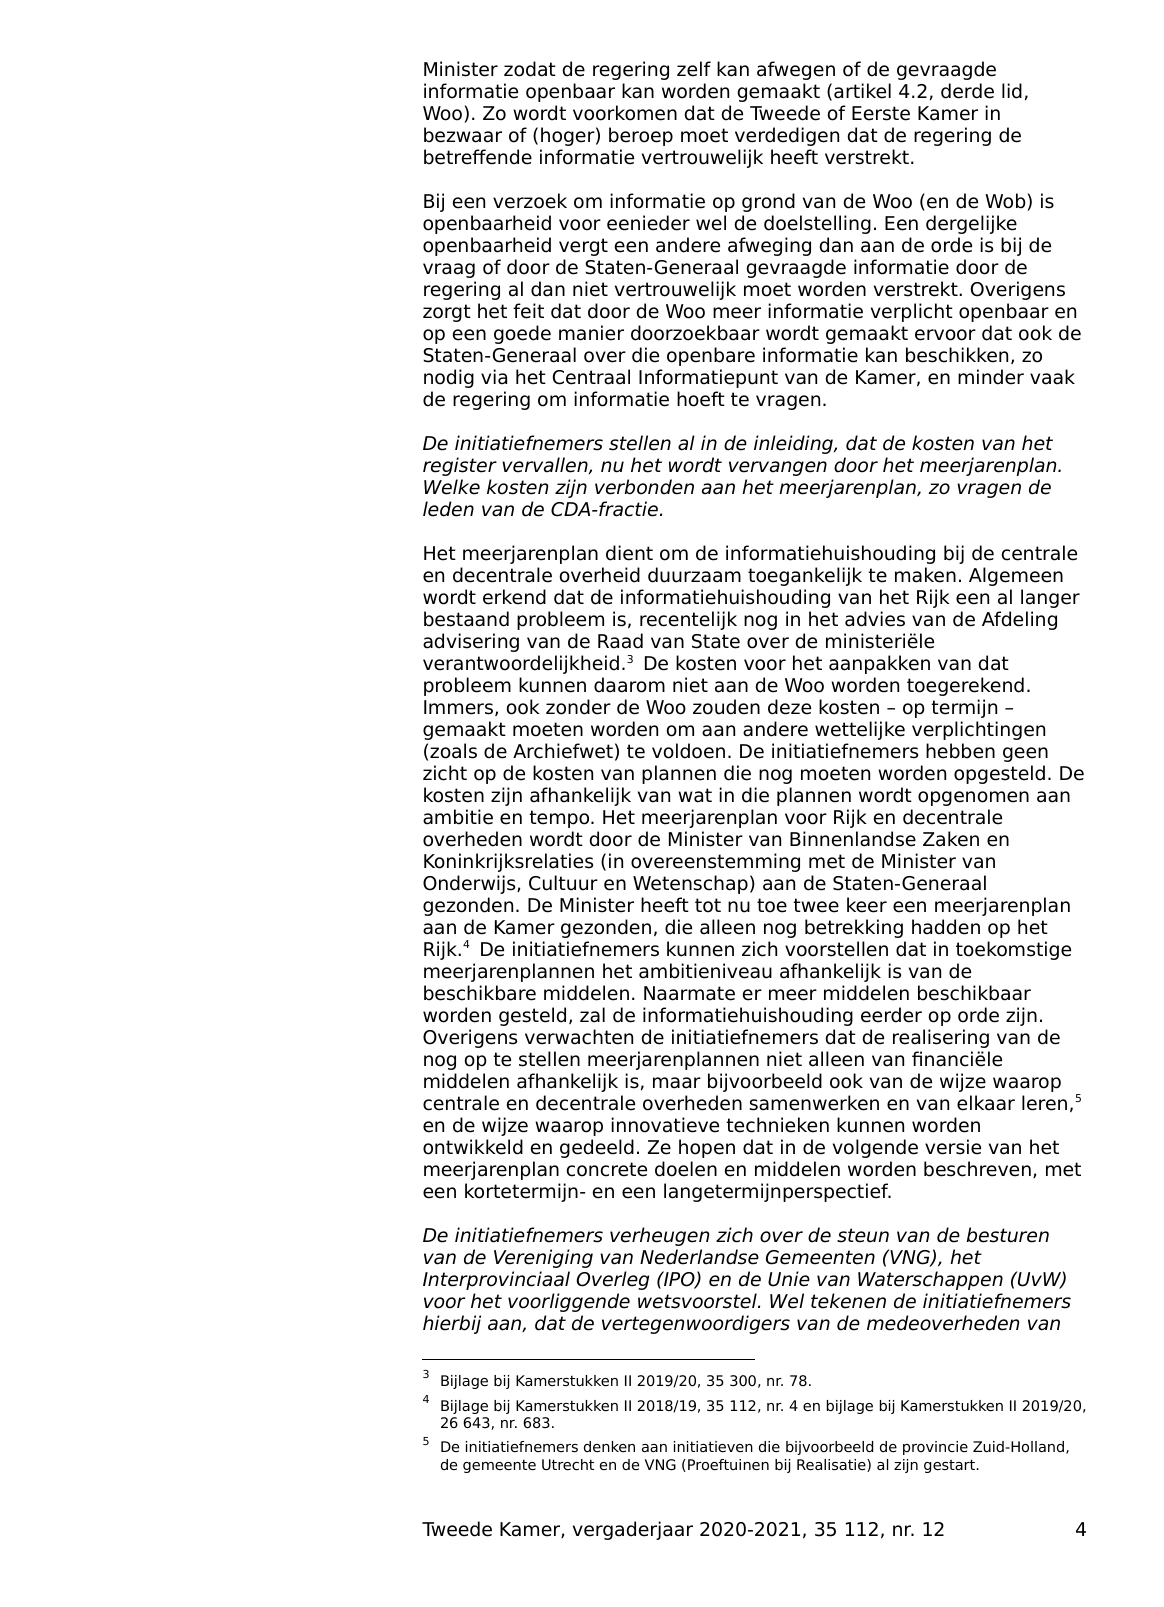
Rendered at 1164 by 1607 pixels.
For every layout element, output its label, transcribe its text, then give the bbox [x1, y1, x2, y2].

text De initiatiefnemers denken aan initiatieven die bijvoorbeeld de provincie Zuid-Holland, de gemeente Utrecht en de VNG (Proeftuinen bij Realisatie) al zijn gestart. [422, 1435, 1087, 1474]
text De initiatiefnemers verheugen zich over de steun van de besturen van de Vereniging van Nederlandse Gemeenten (VNG), het Interprovinciaal Overleg (IPO) en de Unie van Waterschappen (UvW) voor het voorliggende wetsvoorstel. Wel tekenen de initiatiefnemers hierbij aan, dat de vertegenwoordigers van de medeoverheden van [422, 1225, 1087, 1335]
text Bijlage bij Kamerstukken II 2019/20, 35 300, nr. 78. [422, 1368, 1087, 1391]
text Bijlage bij Kamerstukken II 2018/19, 35 112, nr. 4 en bijlage bij Kamerstukken II 2019/20, 26 643, nr. 683. [422, 1393, 1087, 1432]
text Het meerjarenplan dient om de informatiehuishouding bij de centrale en decentrale overheid duurzaam toegankelijk te maken. Algemeen wordt erkend dat de informatiehuishouding van het Rijk een al langer bestaand probleem is, recentelijk nog in het advies van de Afdeling advisering van de Raad van State over de ministeriële verantwoordelijkheid. De kosten voor het aanpakken van dat probleem kunnen daarom niet aan de Woo worden toegerekend. Immers, ook zonder de Woo zouden deze kosten – op termijn – gemaakt moeten worden om aan andere wettelijke verplichtingen (zoals de Archiefwet) te voldoen. De initiatiefnemers hebben geen zicht op de kosten van plannen die nog moeten worden opgesteld. De kosten zijn afhankelijk van wat in die plannen wordt opgenomen aan ambitie en tempo. Het meerjarenplan voor Rijk en decentrale overheden wordt door de Minister van Binnenlandse Zaken en Koninkrijksrelaties (in overeenstemming met de Minister van Onderwijs, Cultuur en Wetenschap) aan de Staten-Generaal gezonden. De Minister heeft tot nu toe twee keer een meerjarenplan aan de Kamer gezonden, die alleen nog betrekking hadden op het Rijk. De initiatiefnemers kunnen zich voorstellen dat in toekomstige meerjarenplannen het ambitieniveau afhankelijk is van de beschikbare middelen. Naarmate er meer middelen beschikbaar worden gesteld, zal de informatiehuishouding eerder op orde zijn. Overigens verwachten de initiatiefnemers dat de realisering van de nog op te stellen meerjarenplannen niet alleen van financiële middelen afhankelijk is, maar bijvoorbeeld ook van de wijze waarop centrale en decentrale overheden samenwerken en van elkaar leren, en de wijze waarop innovatieve technieken kunnen worden ontwikkeld en gedeeld. Ze hopen dat in de volgende versie van het meerjarenplan concrete doelen en middelen worden beschreven, met een kortetermijn- en een langetermijnperspectief. [422, 543, 1087, 1203]
text De initiatiefnemers stellen al in de inleiding, dat de kosten van het register vervallen, nu het wordt vervangen door het meerjarenplan. Welke kosten zijn verbonden aan het meerjarenplan, zo vragen de leden van de CDA-fractie. [422, 433, 1087, 521]
text Minister zodat de regering zelf kan afwegen of de gevraagde informatie openbaar kan worden gemaakt (artikel 4.2, derde lid, Woo). Zo wordt voorkomen dat de Tweede of Eerste Kamer in bezwaar of (hoger) beroep moet verdedigen dat de regering de betreffende informatie vertrouwelijk heeft verstrekt. [422, 59, 1087, 169]
text Bij een verzoek om informatie op grond van de Woo (en de Wob) is openbaarheid voor eenieder wel de doelstelling. Een dergelijke openbaarheid vergt een andere afweging dan aan de orde is bij de vraag of door de Staten-Generaal gevraagde informatie door de regering al dan niet vertrouwelijk moet worden verstrekt. Overigens zorgt het feit dat door de Woo meer informatie verplicht openbaar en op een goede manier doorzoekbaar wordt gemaakt ervoor dat ook de Staten-Generaal over die openbare informatie kan beschikken, zo nodig via het Centraal Informatiepunt van de Kamer, en minder vaak de regering om informatie hoeft te vragen. [422, 191, 1087, 411]
